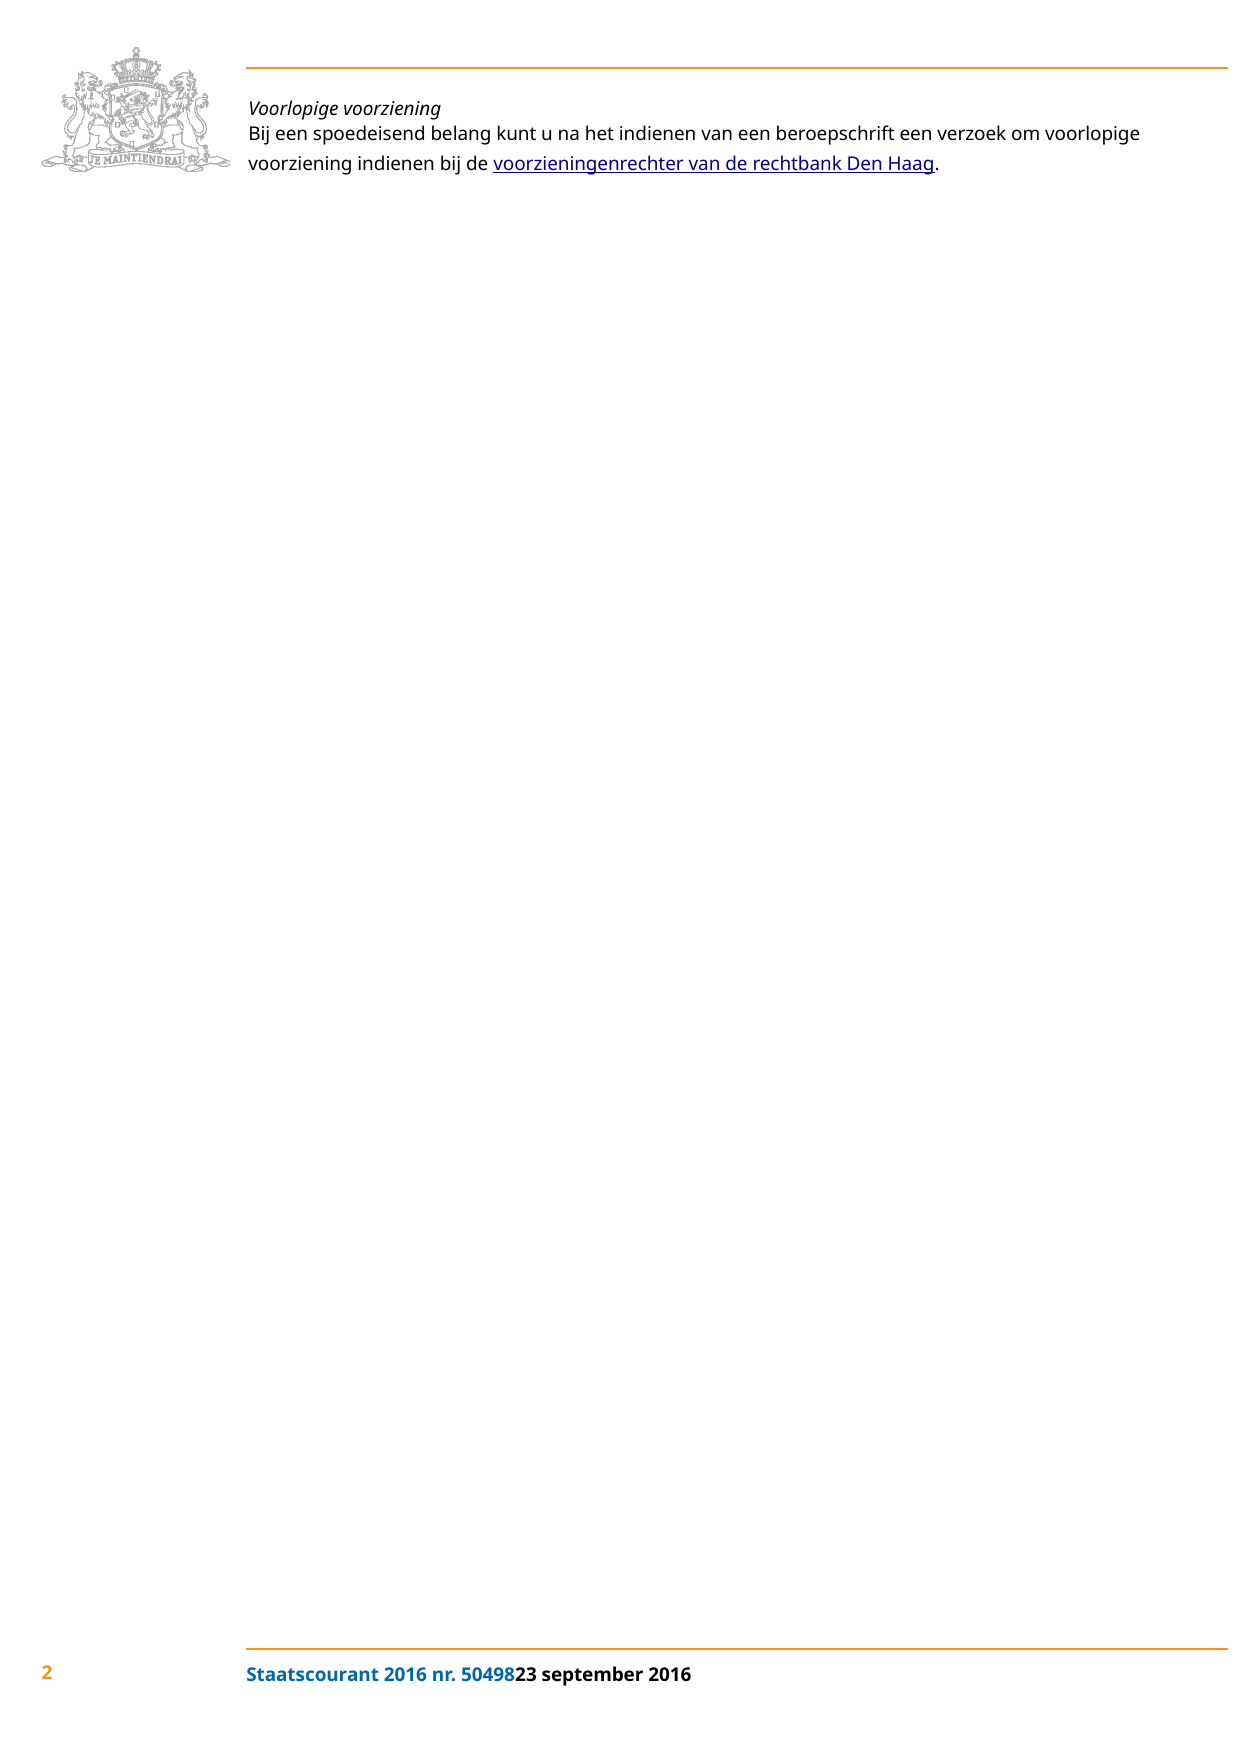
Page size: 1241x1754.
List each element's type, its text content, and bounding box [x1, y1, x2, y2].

text Voorlopige voorziening [248, 95, 1152, 121]
text Bij een spoedeisend belang kunt u na het indienen van een beroepschrift een verzoek om voorlopige voorziening indienen bij de voorzieningenrechter van de rechtbank Den Haag. [248, 121, 1152, 176]
picture [41, 47, 231, 172]
